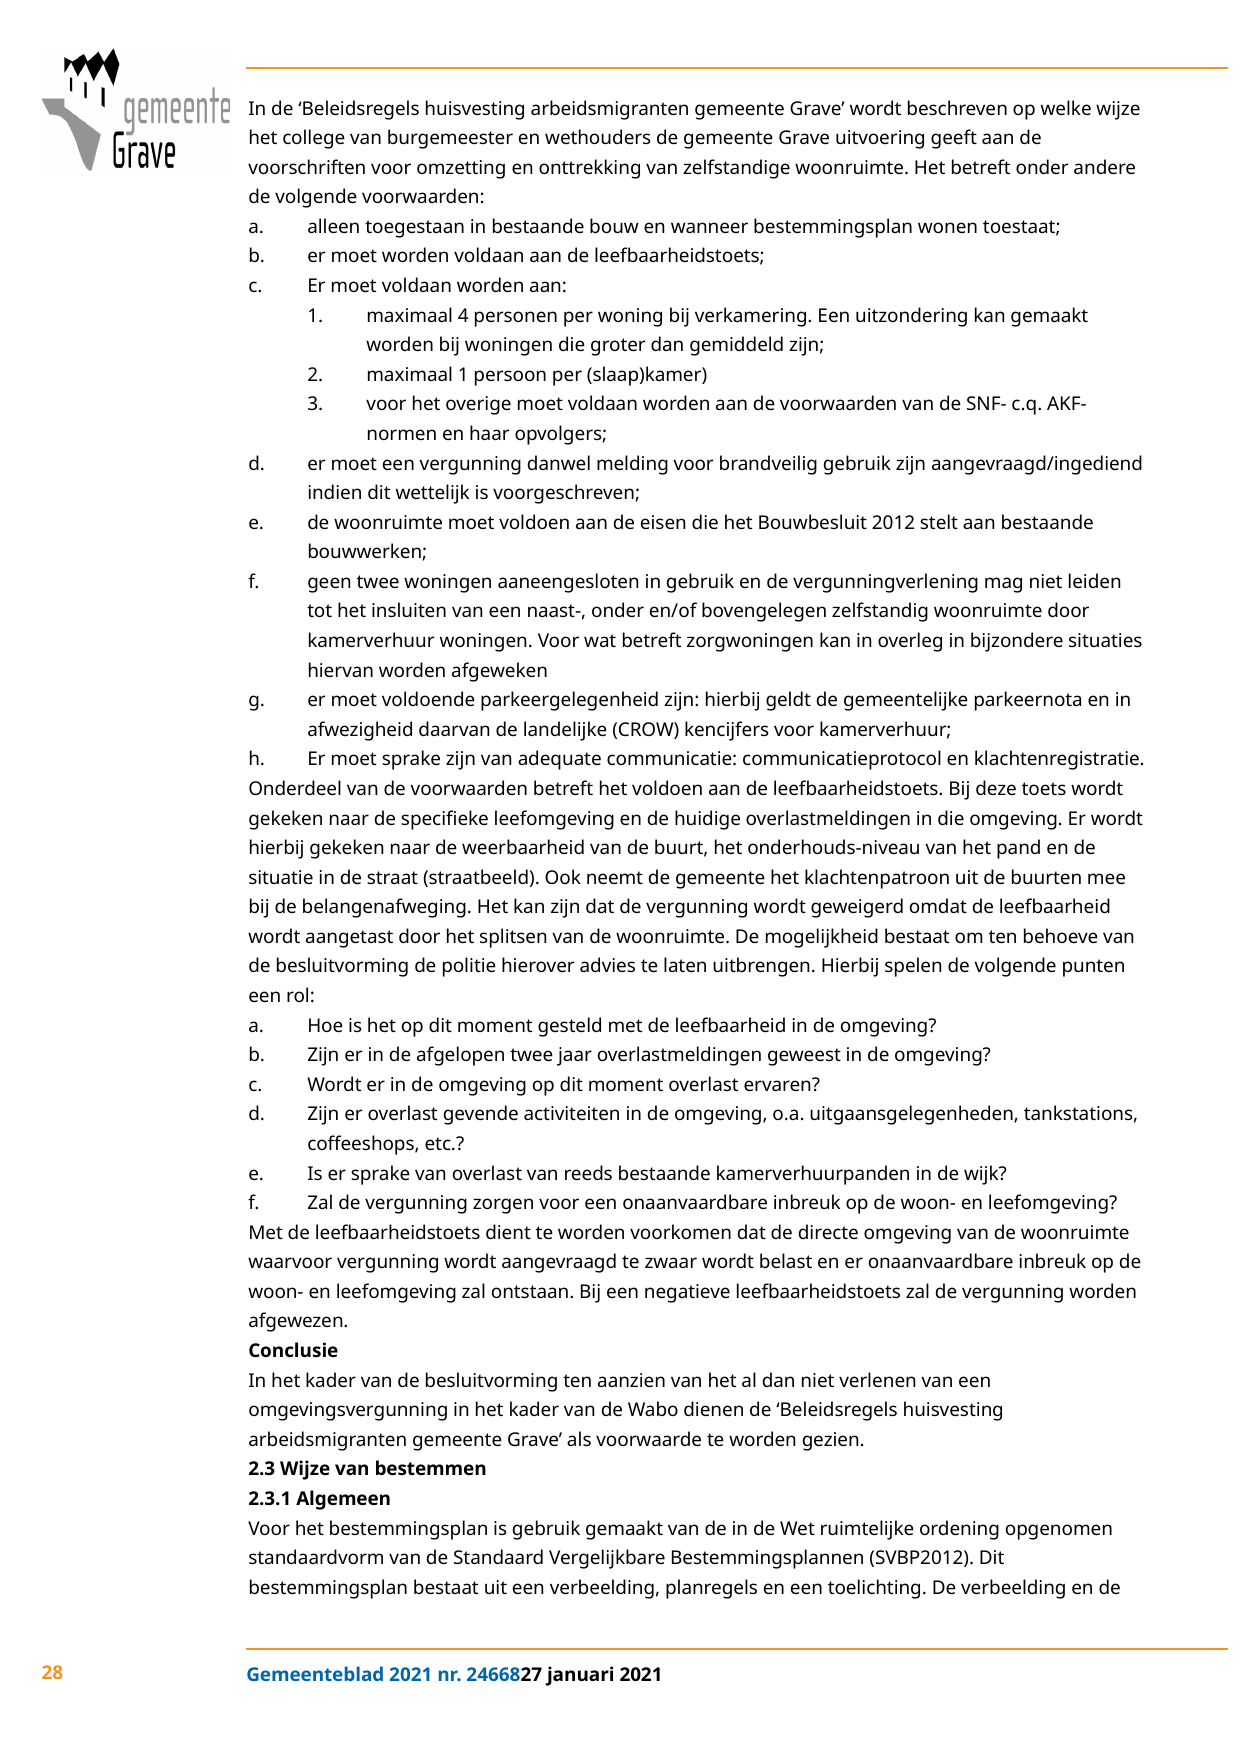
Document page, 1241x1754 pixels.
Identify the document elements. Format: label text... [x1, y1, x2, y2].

list Er moet sprake zijn van adequate communicatie: communicatieprotocol en klachtenregistratie. [248, 746, 1152, 771]
list Er moet voldaan worden aan: [248, 272, 1152, 298]
picture [41, 47, 231, 172]
list Zijn er overlast gevende activiteiten in de omgeving, o.a. uitgaansgelegenheden, tankstations, coffeeshops, etc.? [248, 1101, 1152, 1156]
list er moet een vergunning danwel melding voor brandveilig gebruik zijn aangevraagd/ingediend indien dit wettelijk is voorgeschreven; [248, 450, 1152, 505]
list geen twee woningen aaneengesloten in gebruik en de vergunningverlening mag niet leiden tot het insluiten van een naast-, onder en/of bovengelegen zelfstandig woonruimte door kamerverhuur woningen. Voor wat betreft zorgwoningen kan in overleg in bijzondere situaties hiervan worden afgeweken [248, 568, 1152, 683]
list er moet voldoende parkeergelegenheid zijn: hierbij geldt de gemeentelijke parkeernota en in afwezigheid daarvan de landelijke (CROW) kencijfers voor kamerverhuur; [248, 686, 1152, 742]
list Wordt er in de omgeving op dit moment overlast ervaren? [248, 1071, 1152, 1097]
list voor het overige moet voldaan worden aan de voorwaarden van de SNF- c.q. AKF-normen en haar opvolgers; [307, 391, 1152, 446]
text 2.3 Wijze van bestemmen [248, 1456, 1152, 1481]
text In het kader van de besluitvorming ten aanzien van het al dan niet verlenen van een omgevingsvergunning in het kader van de Wabo dienen de ‘Beleidsregels huisvesting arbeidsmigranten gemeente Grave’ als voorwaarde te worden gezien. [248, 1367, 1152, 1452]
list maximaal 4 personen per woning bij verkamering. Een uitzondering kan gemaakt worden bij woningen die groter dan gemiddeld zijn; [307, 302, 1152, 357]
list er moet worden voldaan aan de leefbaarheidstoets; [248, 243, 1152, 268]
list alleen toegestaan in bestaande bouw en wanneer bestemmingsplan wonen toestaat; [248, 213, 1152, 239]
text Voor het bestemmingsplan is gebruik gemaakt van de in de Wet ruimtelijke ordening opgenomen standaardvorm van de Standaard Vergelijkbare Bestemmingsplannen (SVBP2012). Dit bestemmingsplan bestaat uit een verbeelding, planregels en een toelichting. De verbeelding en de [248, 1515, 1152, 1600]
text In de ‘Beleidsregels huisvesting arbeidsmigranten gemeente Grave’ wordt beschreven op welke wijze het college van burgemeester en wethouders de gemeente Grave uitvoering geeft aan de voorschriften voor omzetting en onttrekking van zelfstandige woonruimte. Het betreft onder andere de volgende voorwaarden: [248, 95, 1152, 209]
list Hoe is het op dit moment gesteld met de leefbaarheid in de omgeving? [248, 1012, 1152, 1038]
list Is er sprake van overlast van reeds bestaande kamerverhuurpanden in de wijk? [248, 1160, 1152, 1186]
list Zal de vergunning zorgen voor een onaanvaardbare inbreuk op de woon- en leefomgeving? [248, 1189, 1152, 1215]
list de woonruimte moet voldoen aan de eisen die het Bouwbesluit 2012 stelt aan bestaande bouwwerken; [248, 509, 1152, 564]
text Onderdeel van de voorwaarden betreft het voldoen aan de leefbaarheidstoets. Bij deze toets wordt gekeken naar de specifieke leefomgeving en de huidige overlastmeldingen in die omgeving. Er wordt hierbij gekeken naar de weerbaarheid van de buurt, het onderhouds-niveau van het pand en de situatie in de straat (straatbeeld). Ook neemt de gemeente het klachtenpatroon uit de buurten mee bij de belangenafweging. Het kan zijn dat de vergunning wordt geweigerd omdat de leefbaarheid wordt aangetast door het splitsen van de woonruimte. De mogelijkheid bestaat om ten behoeve van de besluitvorming de politie hierover advies te laten uitbrengen. Hierbij spelen de volgende punten een rol: [248, 775, 1152, 1008]
text Conclusie [248, 1337, 1152, 1363]
list Zijn er in de afgelopen twee jaar overlastmeldingen geweest in de omgeving? [248, 1041, 1152, 1067]
text Met de leefbaarheidstoets dient te worden voorkomen dat de directe omgeving van de woonruimte waarvoor vergunning wordt aangevraagd te zwaar wordt belast en er onaanvaardbare inbreuk op de woon- en leefomgeving zal ontstaan. Bij een negatieve leefbaarheidstoets zal de vergunning worden afgewezen. [248, 1219, 1152, 1333]
list maximaal 1 persoon per (slaap)kamer) [307, 361, 1152, 387]
text 2.3.1 Algemeen [248, 1485, 1152, 1511]
